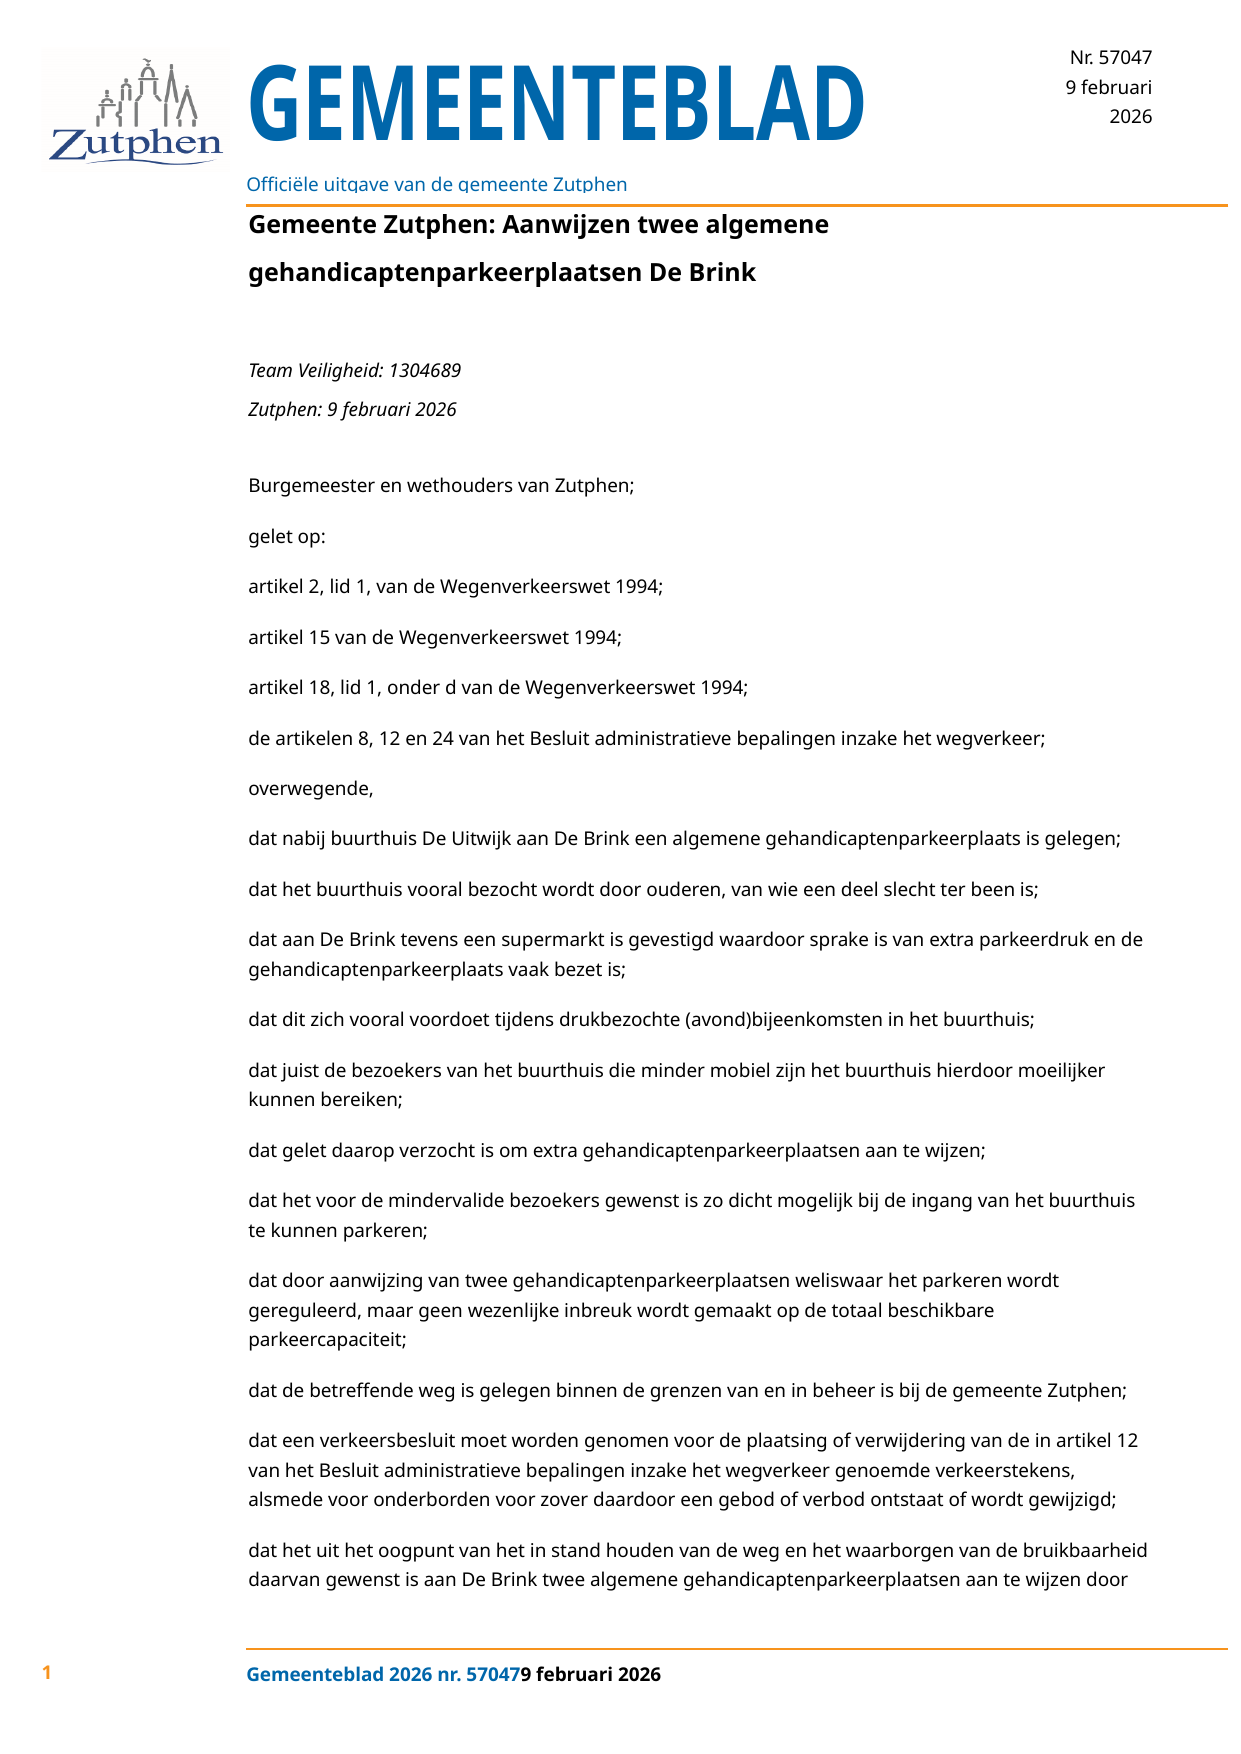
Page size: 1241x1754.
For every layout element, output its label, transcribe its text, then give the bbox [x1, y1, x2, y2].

text gelet op: [248, 523, 1152, 549]
text artikel 18, lid 1, onder d van de Wegenverkeerswet 1994; [248, 674, 1152, 700]
text dat gelet daarop verzocht is om extra gehandicaptenparkeerplaatsen aan te wijzen; [248, 1137, 1152, 1162]
text de artikelen 8, 12 en 24 van het Besluit administratieve bepalingen inzake het wegverkeer; [248, 725, 1152, 750]
text dat het buurthuis vooral bezocht wordt door ouderen, van wie een deel slecht ter been is; [248, 876, 1152, 902]
text dat door aanwijzing van twee gehandicaptenparkeerplaatsen weliswaar het parkeren wordt gereguleerd, maar geen wezenlijke inbreuk wordt gemaakt op de totaal beschikbare parkeercapaciteit; [248, 1267, 1152, 1352]
text dat het voor de mindervalide bezoekers gewenst is zo dicht mogelijk bij de ingang van het buurthuis te kunnen parkeren; [248, 1187, 1152, 1242]
text Zutphen: 9 februari 2026 [248, 396, 1152, 422]
text dat een verkeersbesluit moet worden genomen voor de plaatsing of verwijdering van de in artikel 12 van het Besluit administratieve bepalingen inzake het wegverkeer genoemde verkeerstekens, alsmede voor onderborden voor zover daardoor een gebod of verbod ontstaat of wordt gewijzigd; [248, 1427, 1152, 1512]
text dat aan De Brink tevens een supermarkt is gevestigd waardoor sprake is van extra parkeerdruk en de gehandicaptenparkeerplaats vaak bezet is; [248, 926, 1152, 982]
text dat het uit het oogpunt van het in stand houden van de weg en het waarborgen van de bruikbaarheid daarvan gewenst is aan De Brink twee algemene gehandicaptenparkeerplaatsen aan te wijzen door [248, 1537, 1152, 1592]
text overwegende, [248, 775, 1152, 801]
picture [41, 47, 231, 172]
text artikel 2, lid 1, van de Wegenverkeerswet 1994; [248, 573, 1152, 599]
text Team Veiligheid: 1304689 [248, 357, 1152, 383]
text dat dit zich vooral voordoet tijdens drukbezochte (avond)bijeenkomsten in het buurthuis; [248, 1006, 1152, 1032]
text dat de betreffende weg is gelegen binnen de grenzen van en in beheer is bij de gemeente Zutphen; [248, 1377, 1152, 1402]
text Burgemeester en wethouders van Zutphen; [248, 473, 1152, 498]
text dat nabij buurthuis De Uitwijk aan De Brink een algemene gehandicaptenparkeerplaats is gelegen; [248, 826, 1152, 851]
text dat juist de bezoekers van het buurthuis die minder mobiel zijn het buurthuis hierdoor moeilijker kunnen bereiken; [248, 1057, 1152, 1112]
text Gemeente Zutphen: Aanwijzen twee algemene gehandicaptenparkeerplaatsen De Brink [248, 207, 1152, 288]
text artikel 15 van de Wegenverkeerswet 1994; [248, 624, 1152, 649]
